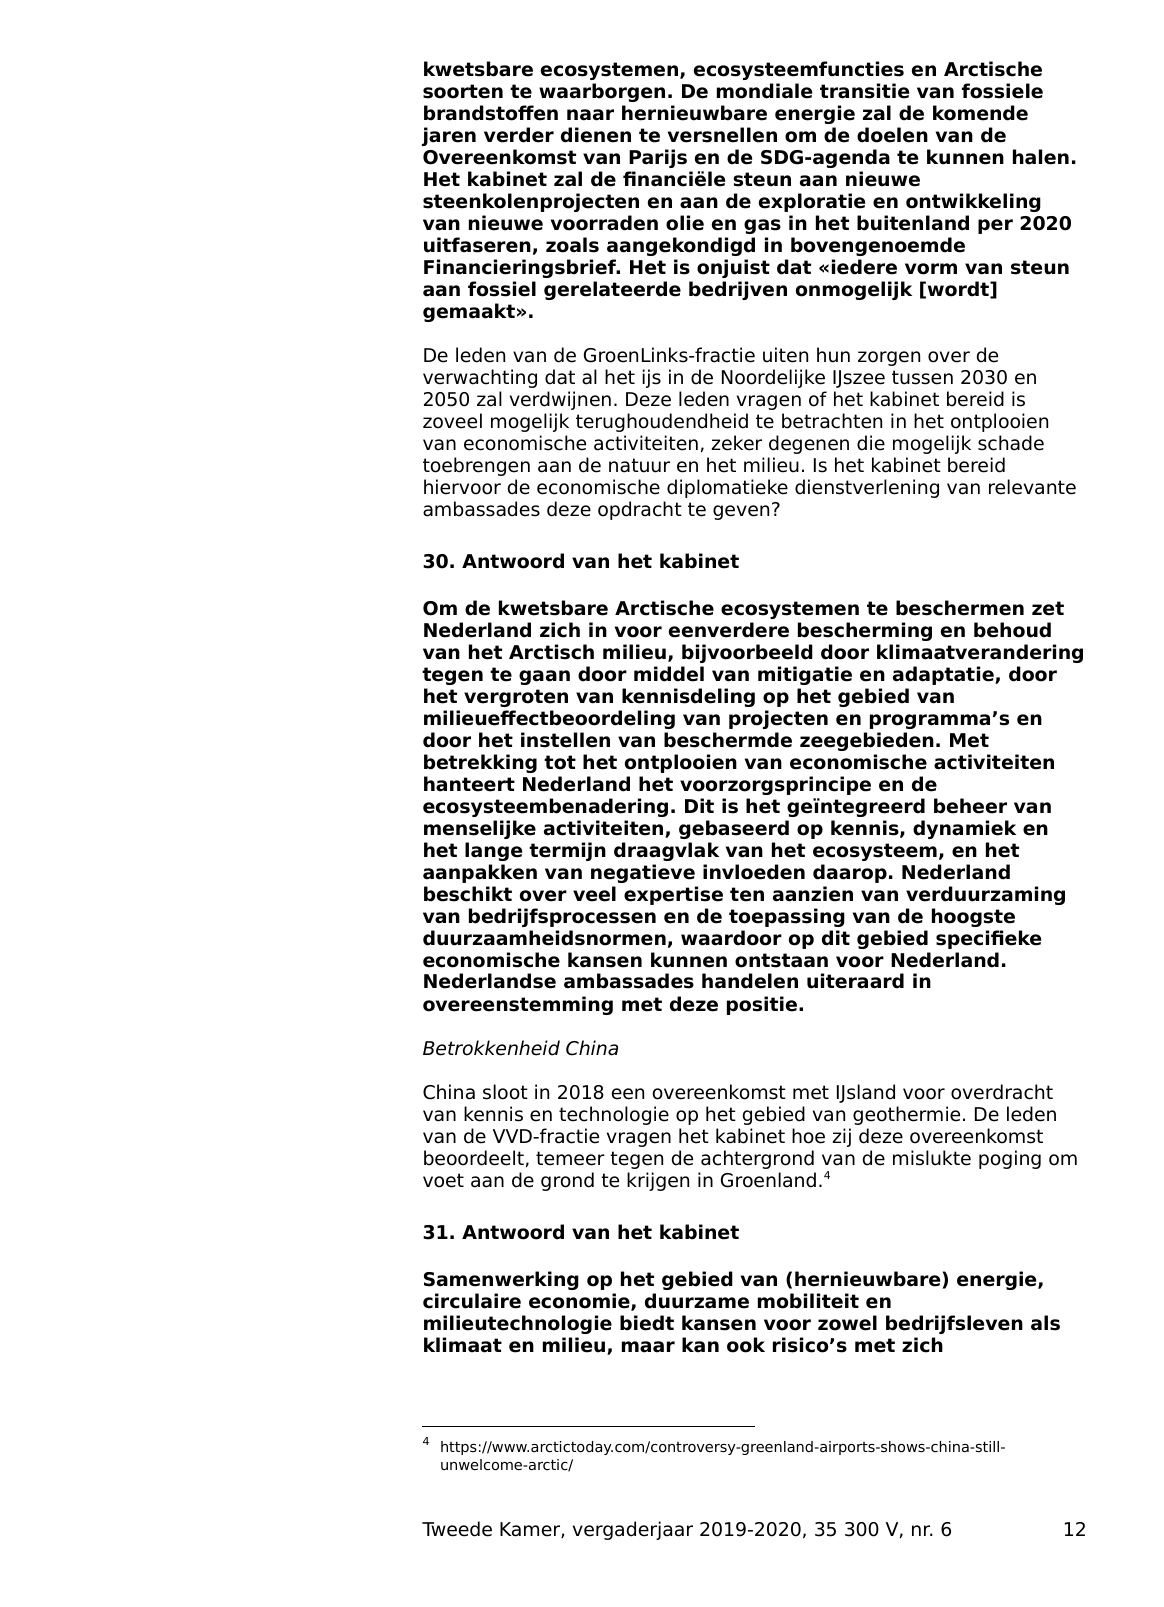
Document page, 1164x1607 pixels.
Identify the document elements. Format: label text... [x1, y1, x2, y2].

text China sloot in 2018 een overeenkomst met IJsland voor overdracht van kennis en technologie op het gebied van geothermie. De leden van de VVD-fractie vragen het kabinet hoe zij deze overeenkomst beoordeelt, temeer tegen de achtergrond van de mislukte poging om voet aan de grond te krijgen in Groenland. [422, 1082, 1087, 1192]
subtitle 30. Antwoord van het kabinet [422, 551, 1087, 573]
text Om de kwetsbare Arctische ecosystemen te beschermen zet Nederland zich in voor eenverdere bescherming en behoud van het Arctisch milieu, bijvoorbeeld door klimaatverandering tegen te gaan door middel van mitigatie en adaptatie, door het vergroten van kennisdeling op het gebied van milieueffectbeoordeling van projecten en programma’s en door het instellen van beschermde zeegebieden. Met betrekking tot het ontplooien van economische activiteiten hanteert Nederland het voorzorgsprincipe en de ecosysteembenadering. Dit is het geïntegreerd beheer van menselijke activiteiten, gebaseerd op kennis, dynamiek en het lange termijn draagvlak van het ecosysteem, en het aanpakken van negatieve invloeden daarop. Nederland beschikt over veel expertise ten aanzien van verduurzaming van bedrijfsprocessen en de toepassing van de hoogste duurzaamheidsnormen, waardoor op dit gebied specifieke economische kansen kunnen ontstaan voor Nederland. Nederlandse ambassades handelen uiteraard in overeenstemming met deze positie. [422, 598, 1087, 1015]
subtitle Betrokkenheid China [422, 1038, 1087, 1059]
text De leden van de GroenLinks-fractie uiten hun zorgen over de verwachting dat al het ijs in de Noordelijke IJszee tussen 2030 en 2050 zal verdwijnen. Deze leden vragen of het kabinet bereid is zoveel mogelijk terughoudendheid te betrachten in het ontplooien van economische activiteiten, zeker degenen die mogelijk schade toebrengen aan de natuur en het milieu. Is het kabinet bereid hiervoor de economische diplomatieke dienstverlening van relevante ambassades deze opdracht te geven? [422, 345, 1087, 521]
text kwetsbare ecosystemen, ecosysteemfuncties en Arctische soorten te waarborgen. De mondiale transitie van fossiele brandstoffen naar hernieuwbare energie zal de komende jaren verder dienen te versnellen om de doelen van de Overeenkomst van Parijs en de SDG-agenda te kunnen halen. Het kabinet zal de financiële steun aan nieuwe steenkolenprojecten en aan de exploratie en ontwikkeling van nieuwe voorraden olie en gas in het buitenland per 2020 uitfaseren, zoals aangekondigd in bovengenoemde Financieringsbrief. Het is onjuist dat «iedere vorm van steun aan fossiel gerelateerde bedrijven onmogelijk [wordt] gemaakt». [422, 59, 1087, 323]
text https://www.arctictoday.com/controversy-greenland-airports-shows-china-still-unwelcome-arctic/ [422, 1435, 1087, 1474]
text Samenwerking op het gebied van (hernieuwbare) energie, circulaire economie, duurzame mobiliteit en milieutechnologie biedt kansen voor zowel bedrijfsleven als klimaat en milieu, maar kan ook risico’s met zich [422, 1269, 1087, 1357]
subtitle 31. Antwoord van het kabinet [422, 1222, 1087, 1244]
